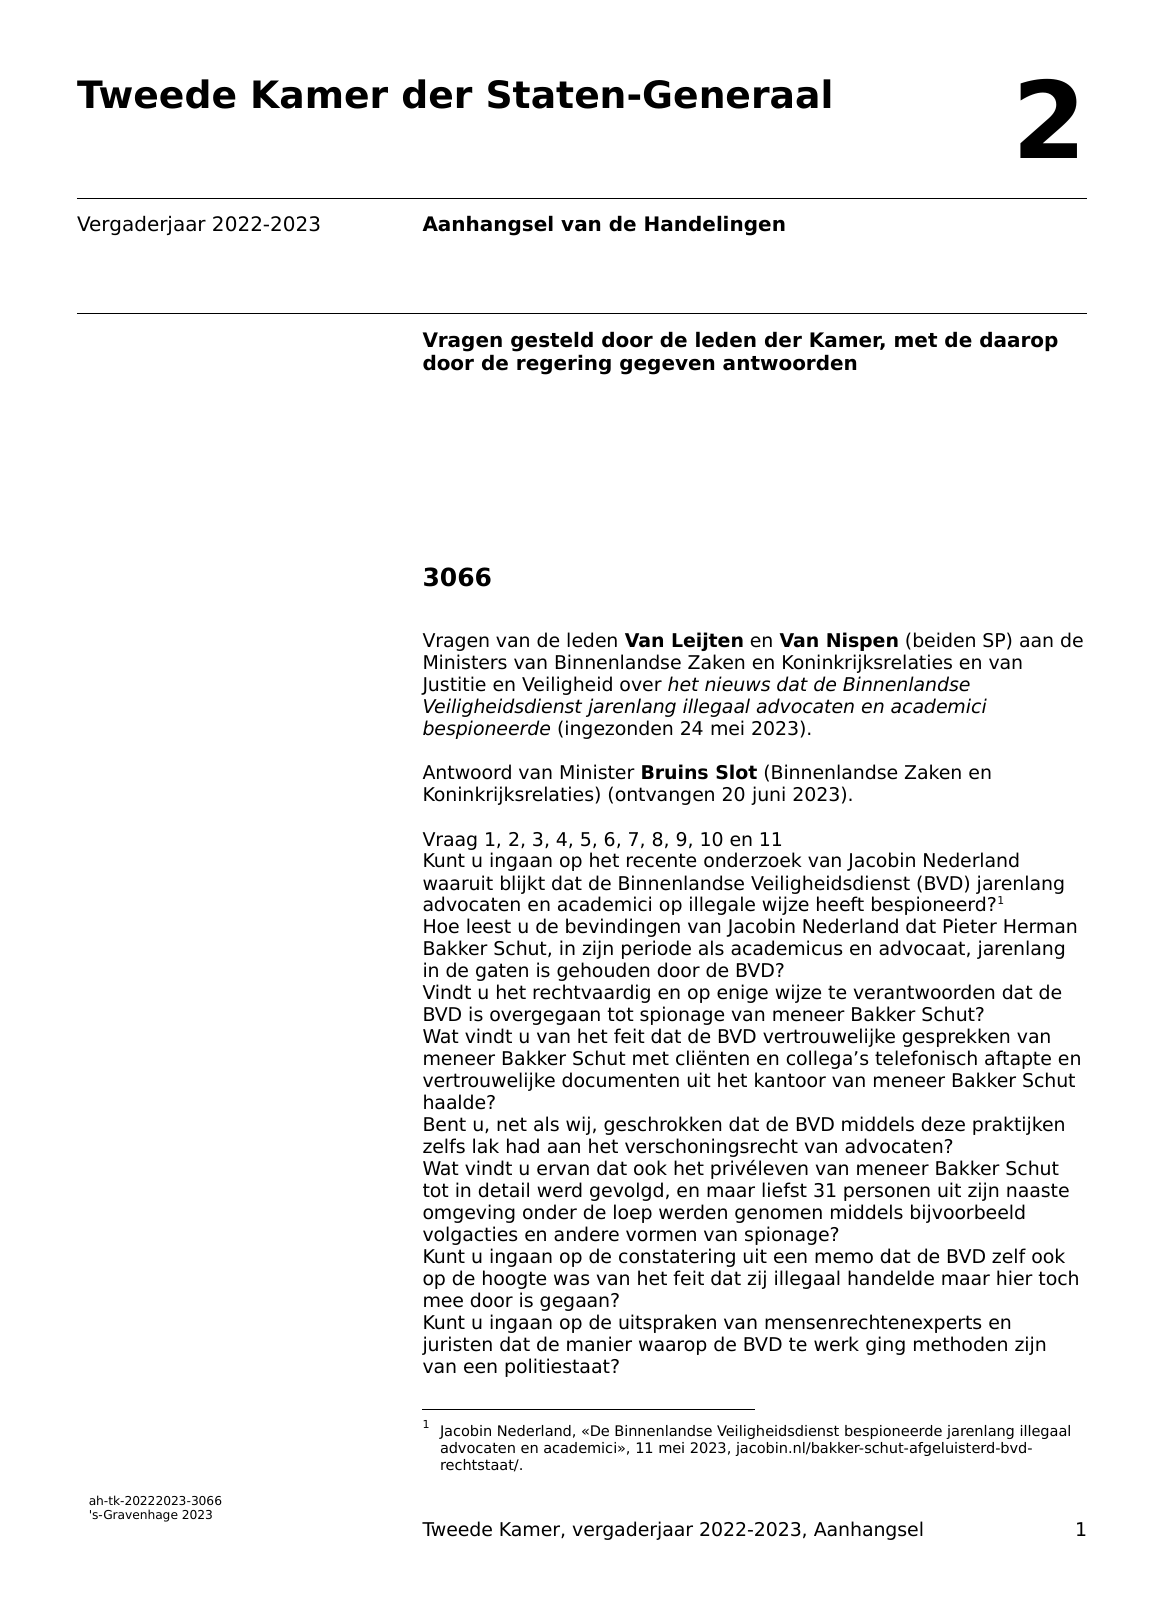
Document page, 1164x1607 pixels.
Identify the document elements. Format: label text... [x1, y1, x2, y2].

text Hoe leest u de bevindingen van Jacobin Nederland dat Pieter Herman Bakker Schut, in zijn periode als academicus en advocaat, jarenlang in de gaten is gehouden door de BVD? [422, 916, 1087, 982]
text Antwoord van Minister Bruins Slot (Binnenlandse Zaken en Koninkrijksrelaties) (ontvangen 20 juni 2023). [422, 762, 1087, 806]
text Kunt u ingaan op de uitspraken van mensenrechtenexperts en juristen dat de manier waarop de BVD te werk ging methoden zijn van een politiestaat? [422, 1312, 1087, 1378]
text Jacobin Nederland, «De Binnenlandse Veiligheidsdienst bespioneerde jarenlang illegaal advocaten en academici», 11 mei 2023, jacobin.nl/bakker-schut-afgeluisterd-bvd-rechtstaat/. [422, 1418, 1087, 1474]
table_header Tweede Kamer der Staten-Generaal [77, 59, 886, 198]
table_cell [77, 314, 422, 375]
text Vindt u het rechtvaardig en op enige wijze te verantwoorden dat de BVD is overgegaan tot spionage van meneer Bakker Schut? [422, 982, 1087, 1026]
text Bent u, net als wij, geschrokken dat de BVD middels deze praktijken zelfs lak had aan het verschoningsrecht van advocaten? [422, 1114, 1087, 1158]
table_cell Vragen gesteld door de leden der Kamer, met de daarop door de regering gegeven antwoorden [422, 314, 1087, 375]
text Kunt u ingaan op de constatering uit een memo dat de BVD zelf ook op de hoogte was van het feit dat zij illegaal handelde maar hier toch mee door is gegaan? [422, 1246, 1087, 1312]
text Kunt u ingaan op het recente onderzoek van Jacobin Nederland waaruit blijkt dat de Binnenlandse Veiligheidsdienst (BVD) jarenlang advocaten en academici op illegale wijze heeft bespioneerd? [422, 850, 1087, 916]
table_header 2 [886, 59, 1087, 198]
text 's-Gravenhage 2023 [88, 1508, 323, 1522]
table_cell Aanhangsel van de Handelingen [422, 199, 1087, 313]
text Vraag 1, 2, 3, 4, 5, 6, 7, 8, 9, 10 en 11 [422, 828, 1087, 850]
table_cell Vergaderjaar 2022-2023 [77, 199, 422, 313]
text ah-tk-20222023-3066 [88, 1494, 323, 1508]
text 3066 [422, 563, 1087, 592]
text Vragen van de leden Van Leijten en Van Nispen (beiden SP) aan de Ministers van Binnenlandse Zaken en Koninkrijksrelaties en van Justitie en Veiligheid over het nieuws dat de Binnenlandse Veiligheidsdienst jarenlang illegaal advocaten en academici bespioneerde (ingezonden 24 mei 2023). [422, 630, 1087, 740]
text Wat vindt u ervan dat ook het privéleven van meneer Bakker Schut tot in detail werd gevolgd, en maar liefst 31 personen uit zijn naaste omgeving onder de loep werden genomen middels bijvoorbeeld volgacties en andere vormen van spionage? [422, 1158, 1087, 1246]
text Wat vindt u van het feit dat de BVD vertrouwelijke gesprekken van meneer Bakker Schut met cliënten en collega’s telefonisch aftapte en vertrouwelijke documenten uit het kantoor van meneer Bakker Schut haalde? [422, 1026, 1087, 1114]
